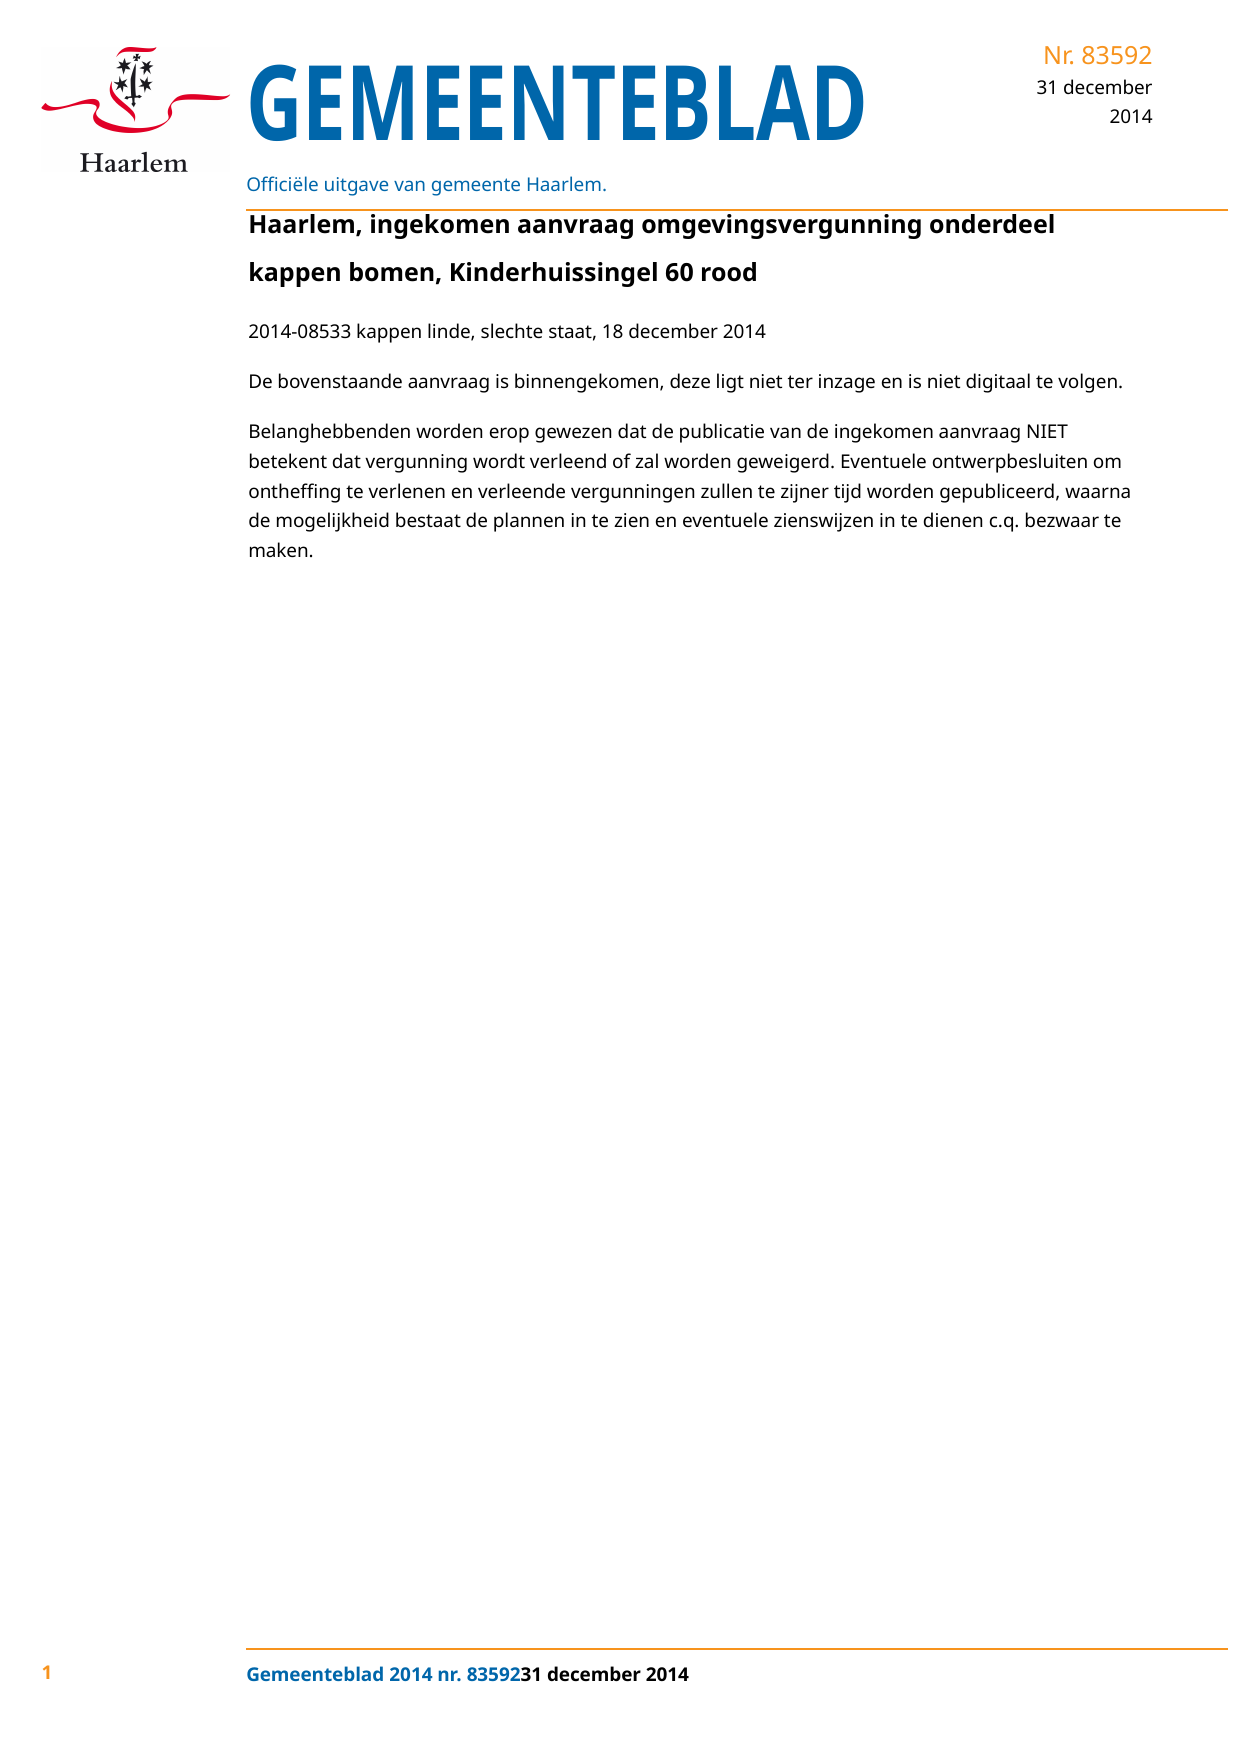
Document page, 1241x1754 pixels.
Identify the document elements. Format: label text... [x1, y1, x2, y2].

text De bovenstaande aanvraag is binnengekomen, deze ligt niet ter inzage en is niet digitaal te volgen. [248, 368, 1152, 394]
picture [41, 47, 231, 172]
text 2014-08533 kappen linde, slechte staat, 18 december 2014 [248, 318, 1152, 344]
text Haarlem, ingekomen aanvraag omgevingsvergunning onderdeel kappen bomen, Kinderhuissingel 60 rood [248, 211, 1152, 288]
text Belanghebbenden worden erop gewezen dat de publicatie van de ingekomen aanvraag NIET betekent dat vergunning wordt verleend of zal worden geweigerd. Eventuele ontwerpbesluiten om ontheffing te verlenen en verleende vergunningen zullen te zijner tijd worden gepubliceerd, waarna de mogelijkheid bestaat de plannen in te zien en eventuele zienswijzen in te dienen c.q. bezwaar te maken. [248, 419, 1152, 563]
